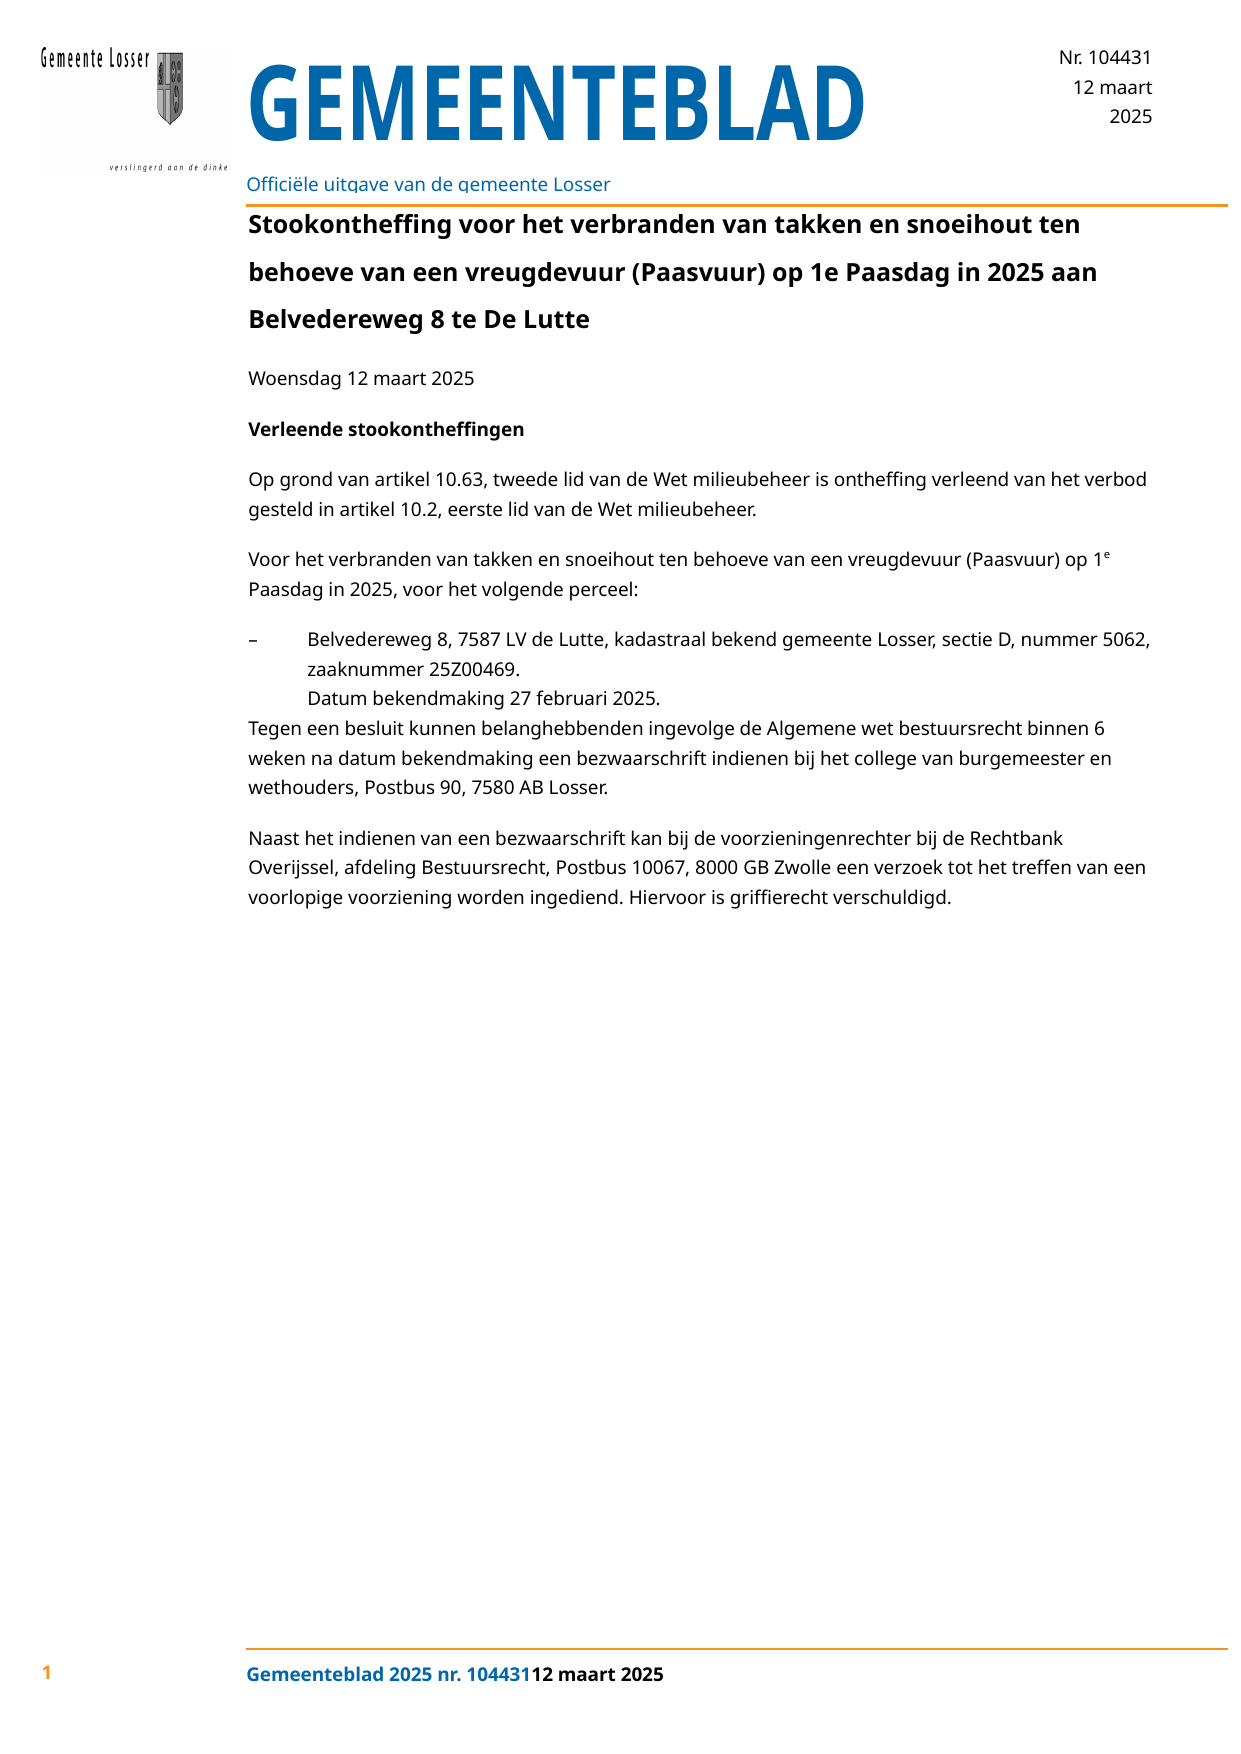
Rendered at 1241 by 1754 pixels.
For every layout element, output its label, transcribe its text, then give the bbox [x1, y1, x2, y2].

text Stookontheffing voor het verbranden van takken en snoeihout ten behoeve van een vreugdevuur (Paasvuur) op 1e Paasdag in 2025 aan Belvedereweg 8 te De Lutte [248, 207, 1152, 336]
text Voor het verbranden van takken en snoeihout ten behoeve van een vreugdevuur (Paasvuur) op 1e Paasdag in 2025, voor het volgende perceel: [248, 546, 1152, 602]
text Naast het indienen van een bezwaarschrift kan bij de voorzieningenrechter bij de Rechtbank Overijssel, afdeling Bestuursrecht, Postbus 10067, 8000 GB Zwolle een verzoek tot het treffen van een voorlopige voorziening worden ingediend. Hiervoor is griffierecht verschuldigd. [248, 825, 1152, 909]
list Belvedereweg 8, 7587 LV de Lutte, kadastraal bekend gemeente Losser, sectie D, nummer 5062, zaaknummer 25Z00469. [248, 626, 1152, 682]
text Verleende stookontheffingen [248, 416, 1152, 442]
text Woensdag 12 maart 2025 [248, 366, 1152, 391]
text Tegen een besluit kunnen belanghebbenden ingevolge de Algemene wet bestuursrecht binnen 6 weken na datum bekendmaking een bezwaarschrift indienen bij het college van burgemeester en wethouders, Postbus 90, 7580 AB Losser. [248, 715, 1152, 800]
list Datum bekendmaking 27 februari 2025. [248, 686, 1152, 711]
text Op grond van artikel 10.63, tweede lid van de Wet milieubeheer is ontheffing verleend van het verbod gesteld in artikel 10.2, eerste lid van de Wet milieubeheer. [248, 466, 1152, 522]
picture [41, 47, 231, 172]
